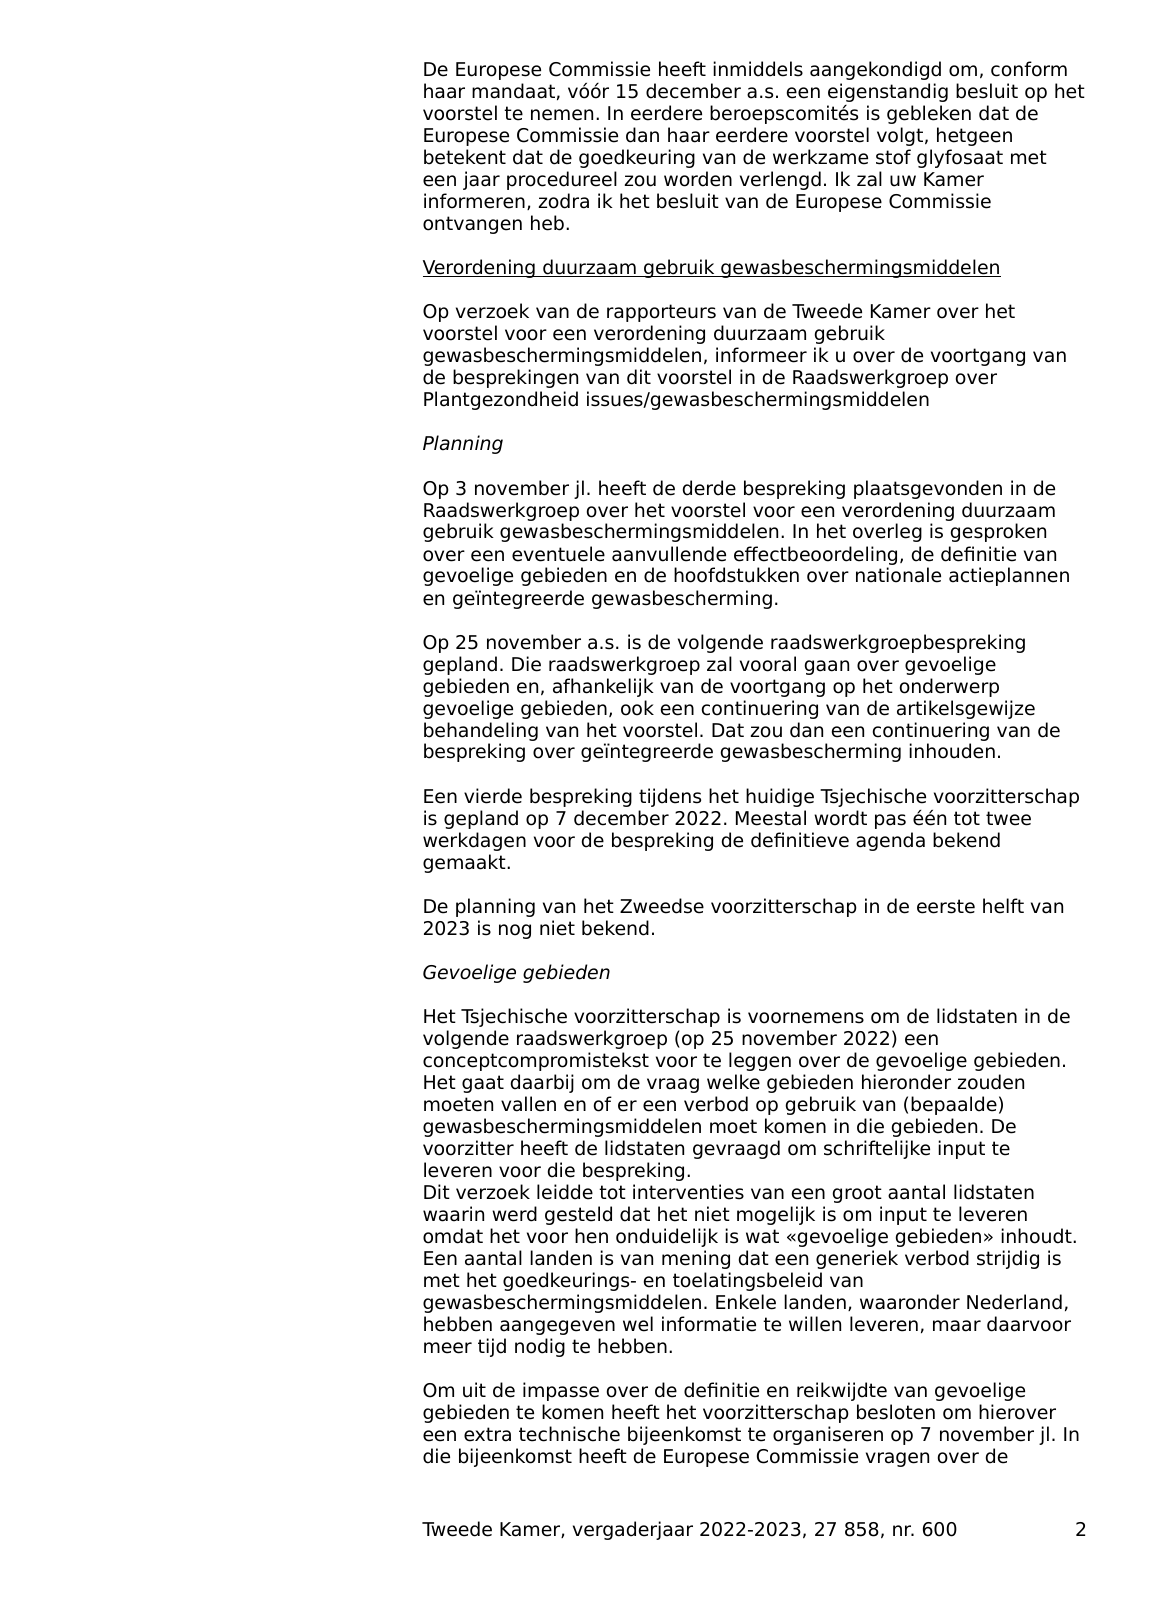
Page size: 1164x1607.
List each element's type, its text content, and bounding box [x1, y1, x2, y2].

text Dit verzoek leidde tot interventies van een groot aantal lidstaten waarin werd gesteld dat het niet mogelijk is om input te leveren omdat het voor hen onduidelijk is wat «gevoelige gebieden» inhoudt. Een aantal landen is van mening dat een generiek verbod strijdig is met het goedkeurings- en toelatingsbeleid van gewasbeschermingsmiddelen. Enkele landen, waaronder Nederland, hebben aangegeven wel informatie te willen leveren, maar daarvoor meer tijd nodig te hebben. [422, 1182, 1087, 1358]
subtitle Planning [422, 433, 1087, 455]
text De planning van het Zweedse voorzitterschap in de eerste helft van 2023 is nog niet bekend. [422, 896, 1087, 940]
text Op verzoek van de rapporteurs van de Tweede Kamer over het voorstel voor een verordening duurzaam gebruik gewasbeschermingsmiddelen, informeer ik u over de voortgang van de besprekingen van dit voorstel in de Raadswerkgroep over Plantgezondheid issues/gewasbeschermingsmiddelen [422, 301, 1087, 411]
text Een vierde bespreking tijdens het huidige Tsjechische voorzitterschap is gepland op 7 december 2022. Meestal wordt pas één tot twee werkdagen voor de bespreking de definitieve agenda bekend gemaakt. [422, 786, 1087, 873]
text De Europese Commissie heeft inmiddels aangekondigd om, conform haar mandaat, vóór 15 december a.s. een eigenstandig besluit op het voorstel te nemen. In eerdere beroepscomités is gebleken dat de Europese Commissie dan haar eerdere voorstel volgt, hetgeen betekent dat de goedkeuring van de werkzame stof glyfosaat met een jaar procedureel zou worden verlengd. Ik zal uw Kamer informeren, zodra ik het besluit van de Europese Commissie ontvangen heb. [422, 59, 1087, 235]
text Op 25 november a.s. is de volgende raadswerkgroepbespreking gepland. Die raadswerkgroep zal vooral gaan over gevoelige gebieden en, afhankelijk van de voortgang op het onderwerp gevoelige gebieden, ook een continuering van de artikelsgewijze behandeling van het voorstel. Dat zou dan een continuering van de bespreking over geïntegreerde gewasbescherming inhouden. [422, 632, 1087, 763]
subtitle Verordening duurzaam gebruik gewasbeschermingsmiddelen [422, 257, 1087, 279]
text Om uit de impasse over de definitie en reikwijdte van gevoelige gebieden te komen heeft het voorzitterschap besloten om hierover een extra technische bijeenkomst te organiseren op 7 november jl. In die bijeenkomst heeft de Europese Commissie vragen over de [422, 1380, 1087, 1468]
text Op 3 november jl. heeft de derde bespreking plaatsgevonden in de Raadswerkgroep over het voorstel voor een verordening duurzaam gebruik gewasbeschermingsmiddelen. In het overleg is gesproken over een eventuele aanvullende effectbeoordeling, de definitie van gevoelige gebieden en de hoofdstukken over nationale actieplannen en geïntegreerde gewasbescherming. [422, 477, 1087, 609]
subtitle Gevoelige gebieden [422, 962, 1087, 984]
text Het Tsjechische voorzitterschap is voornemens om de lidstaten in de volgende raadswerkgroep (op 25 november 2022) een conceptcompromistekst voor te leggen over de gevoelige gebieden. Het gaat daarbij om de vraag welke gebieden hieronder zouden moeten vallen en of er een verbod op gebruik van (bepaalde) gewasbeschermingsmiddelen moet komen in die gebieden. De voorzitter heeft de lidstaten gevraagd om schriftelijke input te leveren voor die bespreking. [422, 1006, 1087, 1182]
